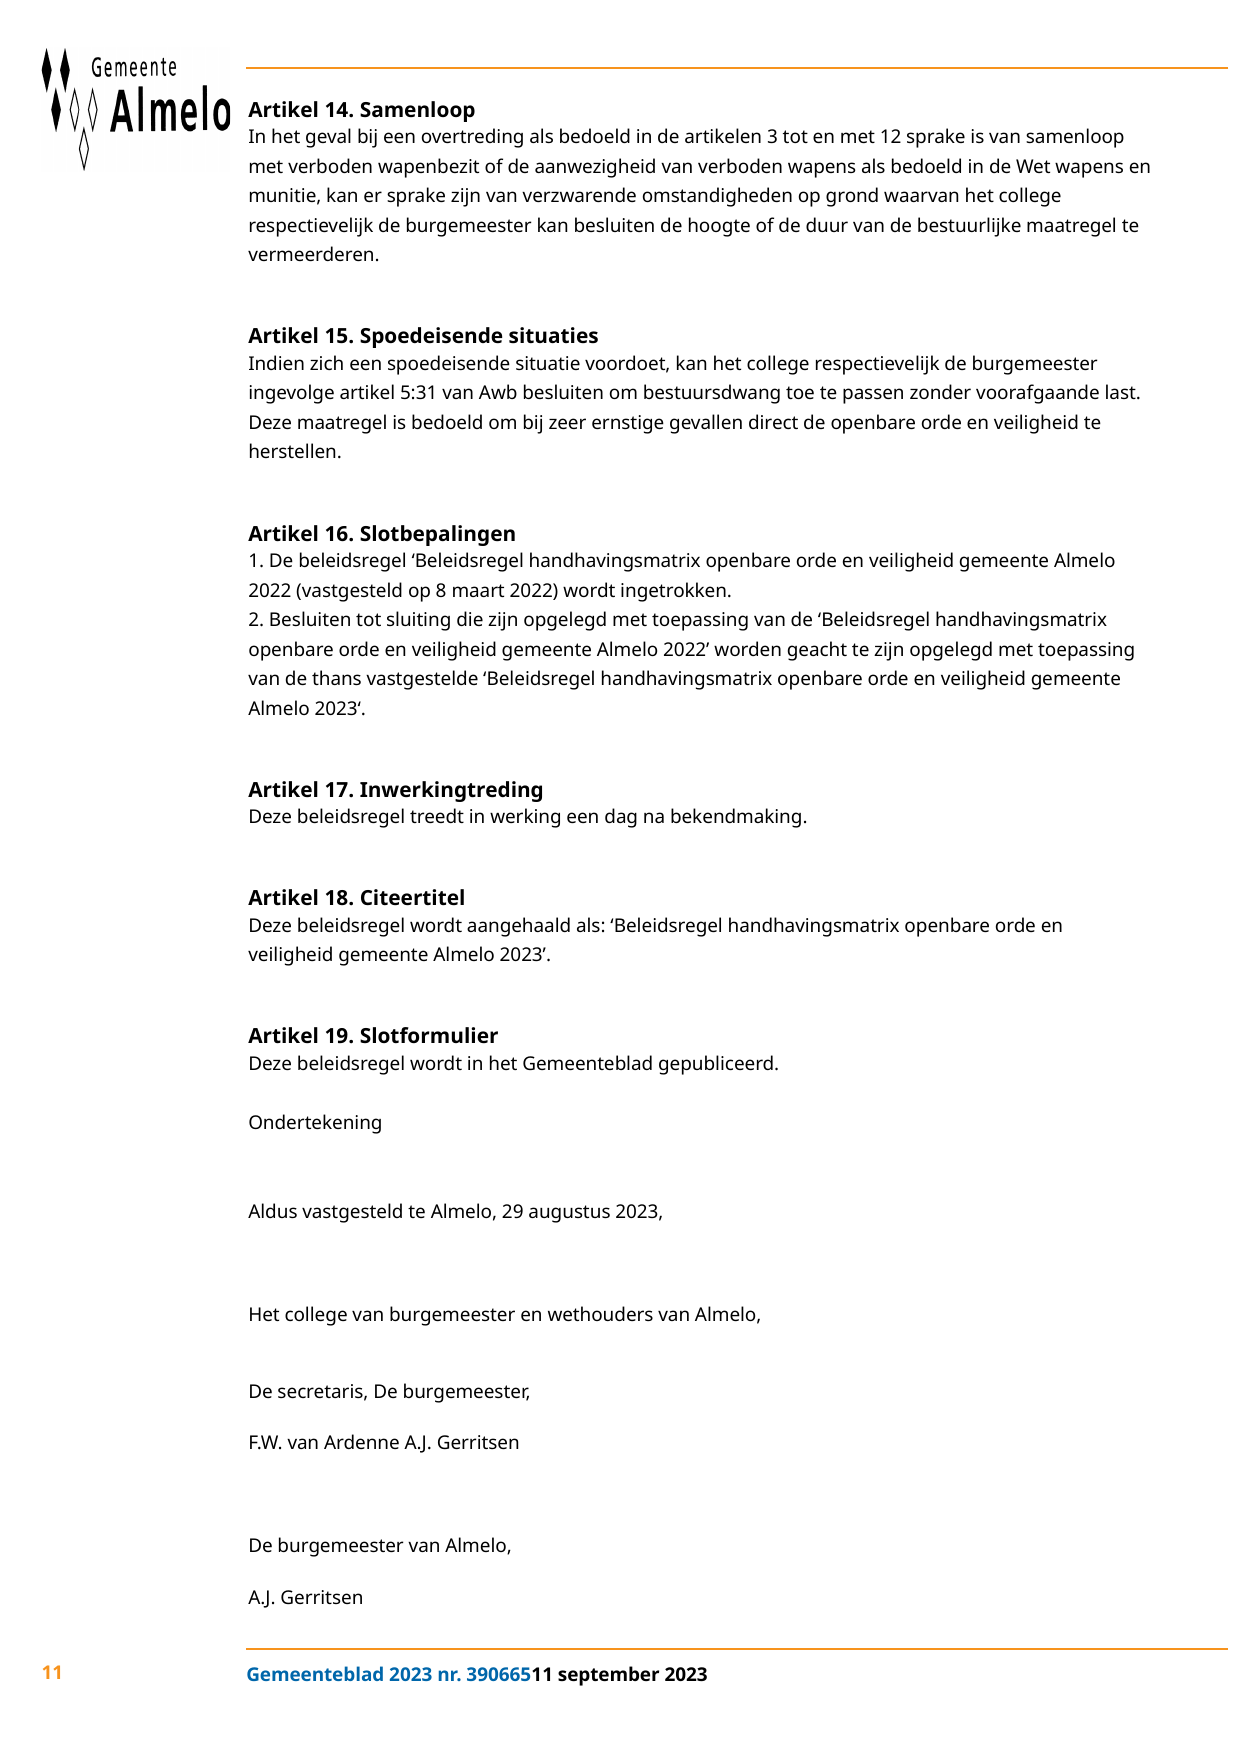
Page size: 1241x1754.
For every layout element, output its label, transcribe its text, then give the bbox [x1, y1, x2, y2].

text 1. De beleidsregel ‘Beleidsregel handhavingsmatrix openbare orde en veiligheid gemeente Almelo 2022 (vastgesteld op 8 maart 2022) wordt ingetrokken. [248, 547, 1152, 602]
text 2. Besluiten tot sluiting die zijn opgelegd met toepassing van de ‘Beleidsregel handhavingsmatrix openbare orde en veiligheid gemeente Almelo 2022’ worden geacht te zijn opgelegd met toepassing van de thans vastgestelde ‘Beleidsregel handhavingsmatrix openbare orde en veiligheid gemeente Almelo 2023‘. [248, 606, 1152, 721]
text Artikel 17. Inwerkingtreding [248, 775, 1152, 803]
text F.W. van Ardenne A.J. Gerritsen [248, 1429, 1152, 1455]
text Artikel 15. Spoedeisende situaties [248, 322, 1152, 350]
text Deze beleidsregel treedt in werking een dag na bekendmaking. [248, 803, 1152, 829]
text In het geval bij een overtreding als bedoeld in de artikelen 3 tot en met 12 sprake is van samenloop met verboden wapenbezit of de aanwezigheid van verboden wapens als bedoeld in de Wet wapens en munitie, kan er sprake zijn van verzwarende omstandigheden op grond waarvan het college respectievelijk de burgemeester kan besluiten de hoogte of de duur van de bestuurlijke maatregel te vermeerderen. [248, 123, 1152, 267]
text Deze beleidsregel wordt aangehaald als: ‘Beleidsregel handhavingsmatrix openbare orde en veiligheid gemeente Almelo 2023’. [248, 912, 1152, 967]
text De secretaris, De burgemeester, [248, 1378, 1152, 1404]
text A.J. Gerritsen [248, 1584, 1152, 1609]
text Deze beleidsregel wordt in het Gemeenteblad gepubliceerd. [248, 1050, 1152, 1076]
text Artikel 18. Citeertitel [248, 883, 1152, 912]
text Het college van burgemeester en wethouders van Almelo, [248, 1301, 1152, 1327]
text Artikel 19. Slotformulier [248, 1022, 1152, 1050]
text Artikel 14. Samenloop [248, 95, 1152, 123]
text Ondertekening [248, 1109, 1152, 1135]
text Indien zich een spoedeisende situatie voordoet, kan het college respectievelijk de burgemeester ingevolge artikel 5:31 van Awb besluiten om bestuursdwang toe te passen zonder voorafgaande last. Deze maatregel is bedoeld om bij zeer ernstige gevallen direct de openbare orde en veiligheid te herstellen. [248, 350, 1152, 464]
picture [41, 47, 231, 172]
text De burgemeester van Almelo, [248, 1532, 1152, 1558]
text Aldus vastgesteld te Almelo, 29 augustus 2023, [248, 1198, 1152, 1224]
text Artikel 16. Slotbepalingen [248, 519, 1152, 547]
